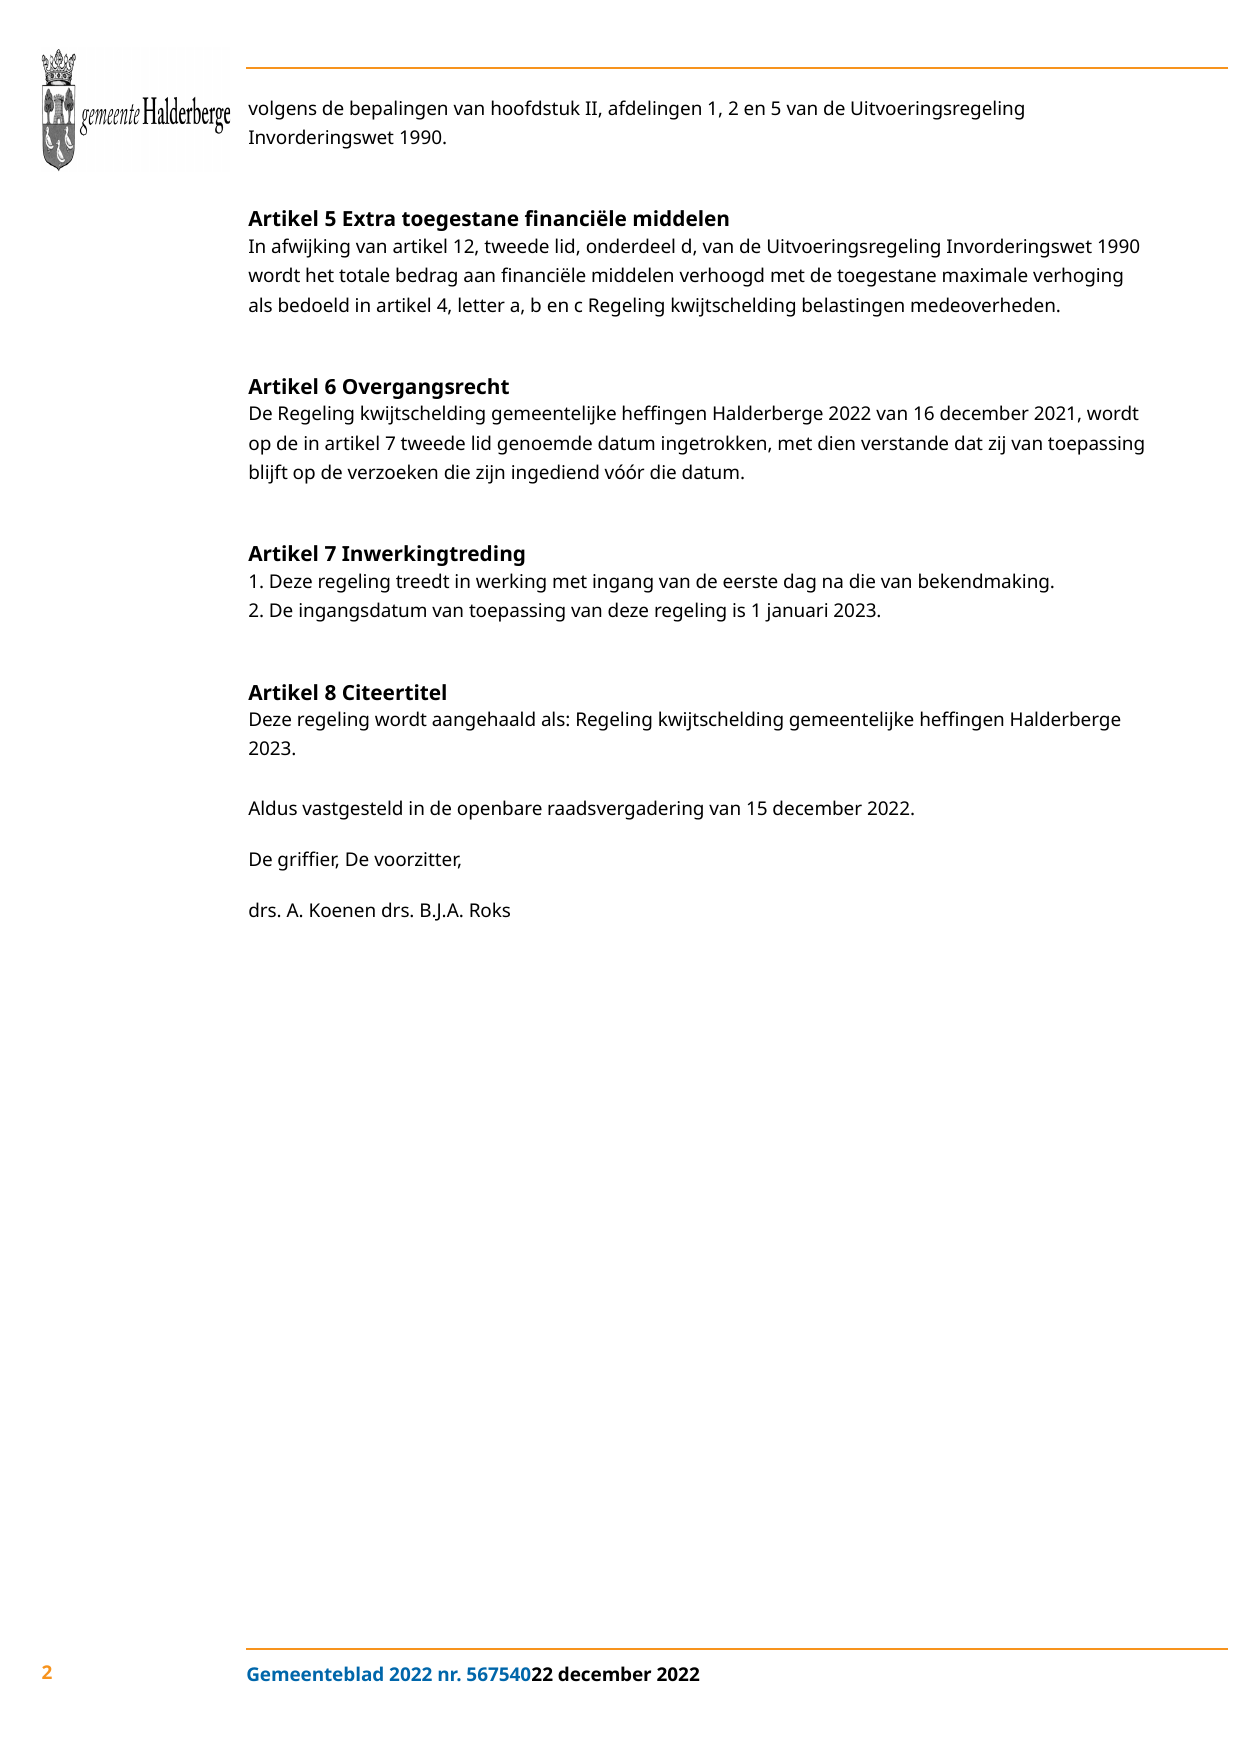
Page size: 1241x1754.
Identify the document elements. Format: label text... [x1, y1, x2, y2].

picture [41, 47, 231, 172]
text In afwijking van artikel 12, tweede lid, onderdeel d, van de Uitvoeringsregeling Invorderingswet 1990 wordt het totale bedrag aan financiële middelen verhoogd met de toegestane maximale verhoging als bedoeld in artikel 4, letter a, b en c Regeling kwijtschelding belastingen medeoverheden. [248, 233, 1152, 318]
text Deze regeling wordt aangehaald als: Regeling kwijtschelding gemeentelijke heffingen Halderberge 2023. [248, 706, 1152, 761]
text De griffier, De voorzitter, [248, 846, 1152, 872]
text 1. Deze regeling treedt in werking met ingang van de eerste dag na die van bekendmaking. [248, 568, 1152, 594]
text Artikel 6 Overgangsrecht [248, 372, 1152, 400]
text Aldus vastgesteld in de openbare raadsvergadering van 15 december 2022. [248, 795, 1152, 821]
text drs. A. Koenen drs. B.J.A. Roks [248, 898, 1152, 923]
text Artikel 5 Extra toegestane financiële middelen [248, 204, 1152, 233]
text Artikel 7 Inwerkingtreding [248, 539, 1152, 568]
text volgens de bepalingen van hoofdstuk II, afdelingen 1, 2 en 5 van de Uitvoeringsregeling Invorderingswet 1990. [248, 95, 1152, 150]
text De Regeling kwijtschelding gemeentelijke heffingen Halderberge 2022 van 16 december 2021, wordt op de in artikel 7 tweede lid genoemde datum ingetrokken, met dien verstande dat zij van toepassing blijft op de verzoeken die zijn ingediend vóór die datum. [248, 400, 1152, 485]
text 2. De ingangsdatum van toepassing van deze regeling is 1 januari 2023. [248, 598, 1152, 623]
text Artikel 8 Citeertitel [248, 678, 1152, 706]
